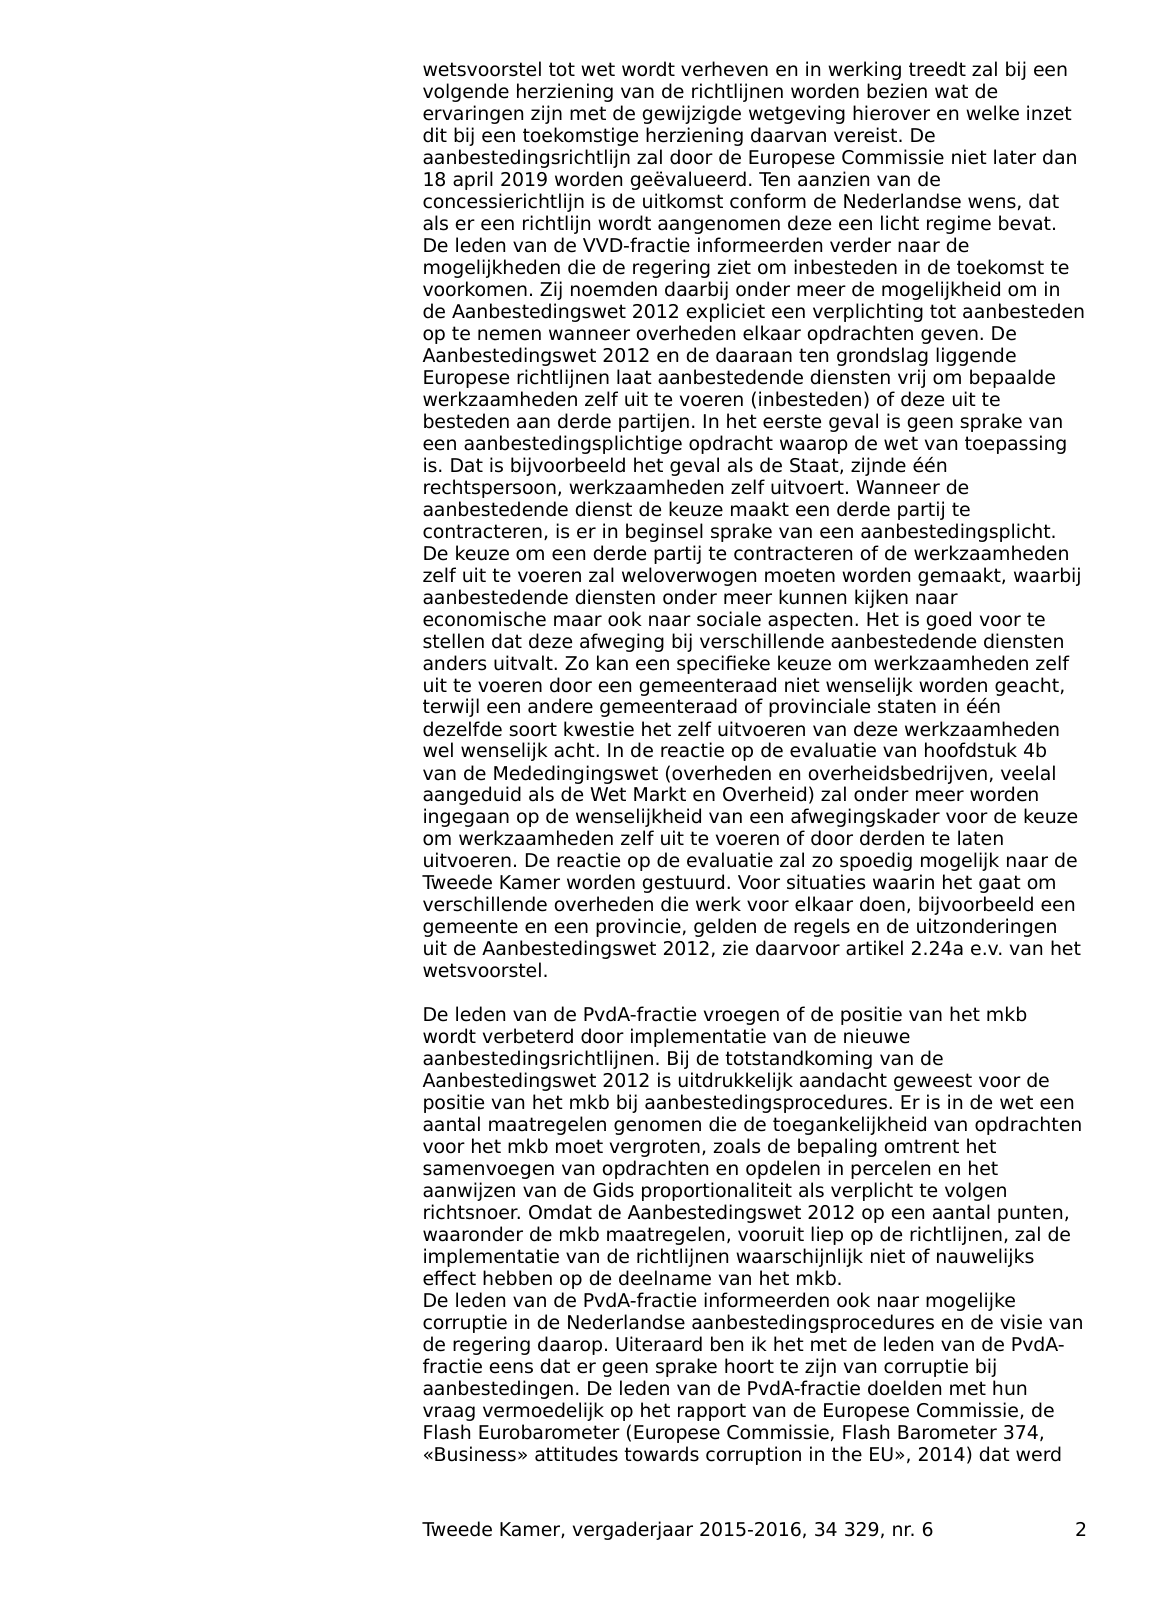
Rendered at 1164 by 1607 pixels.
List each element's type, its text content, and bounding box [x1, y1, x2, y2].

text De leden van de PvdA-fractie informeerden ook naar mogelijke corruptie in de Nederlandse aanbestedingsprocedures en de visie van de regering daarop. Uiteraard ben ik het met de leden van de PvdA-fractie eens dat er geen sprake hoort te zijn van corruptie bij aanbestedingen. De leden van de PvdA-fractie doelden met hun vraag vermoedelijk op het rapport van de Europese Commissie, de Flash Eurobarometer (Europese Commissie, Flash Barometer 374, «Business» attitudes towards corruption in the EU», 2014) dat werd [422, 1290, 1087, 1466]
text De leden van de PvdA-fractie vroegen of de positie van het mkb wordt verbeterd door implementatie van de nieuwe aanbestedingsrichtlijnen. Bij de totstandkoming van de Aanbestedingswet 2012 is uitdrukkelijk aandacht geweest voor de positie van het mkb bij aanbestedingsprocedures. Er is in de wet een aantal maatregelen genomen die de toegankelijkheid van opdrachten voor het mkb moet vergroten, zoals de bepaling omtrent het samenvoegen van opdrachten en opdelen in percelen en het aanwijzen van de Gids proportionaliteit als verplicht te volgen richtsnoer. Omdat de Aanbestedingswet 2012 op een aantal punten, waaronder de mkb maatregelen, vooruit liep op de richtlijnen, zal de implementatie van de richtlijnen waarschijnlijk niet of nauwelijks effect hebben op de deelname van het mkb. [422, 1004, 1087, 1290]
text De leden van de VVD-fractie informeerden verder naar de mogelijkheden die de regering ziet om inbesteden in de toekomst te voorkomen. Zij noemden daarbij onder meer de mogelijkheid om in de Aanbestedingswet 2012 expliciet een verplichting tot aanbesteden op te nemen wanneer overheden elkaar opdrachten geven. De Aanbestedingswet 2012 en de daaraan ten grondslag liggende Europese richtlijnen laat aanbestedende diensten vrij om bepaalde werkzaamheden zelf uit te voeren (inbesteden) of deze uit te besteden aan derde partijen. In het eerste geval is geen sprake van een aanbestedingsplichtige opdracht waarop de wet van toepassing is. Dat is bijvoorbeeld het geval als de Staat, zijnde één rechtspersoon, werkzaamheden zelf uitvoert. Wanneer de aanbestedende dienst de keuze maakt een derde partij te contracteren, is er in beginsel sprake van een aanbestedingsplicht. De keuze om een derde partij te contracteren of de werkzaamheden zelf uit te voeren zal weloverwogen moeten worden gemaakt, waarbij aanbestedende diensten onder meer kunnen kijken naar economische maar ook naar sociale aspecten. Het is goed voor te stellen dat deze afweging bij verschillende aanbestedende diensten anders uitvalt. Zo kan een specifieke keuze om werkzaamheden zelf uit te voeren door een gemeenteraad niet wenselijk worden geacht, terwijl een andere gemeenteraad of provinciale staten in één dezelfde soort kwestie het zelf uitvoeren van deze werkzaamheden wel wenselijk acht. In de reactie op de evaluatie van hoofdstuk 4b van de Mededingingswet (overheden en overheidsbedrijven, veelal aangeduid als de Wet Markt en Overheid) zal onder meer worden ingegaan op de wenselijkheid van een afwegingskader voor de keuze om werkzaamheden zelf uit te voeren of door derden te laten uitvoeren. De reactie op de evaluatie zal zo spoedig mogelijk naar de Tweede Kamer worden gestuurd. Voor situaties waarin het gaat om verschillende overheden die werk voor elkaar doen, bijvoorbeeld een gemeente en een provincie, gelden de regels en de uitzonderingen uit de Aanbestedingswet 2012, zie daarvoor artikel 2.24a e.v. van het wetsvoorstel. [422, 235, 1087, 982]
text wetsvoorstel tot wet wordt verheven en in werking treedt zal bij een volgende herziening van de richtlijnen worden bezien wat de ervaringen zijn met de gewijzigde wetgeving hierover en welke inzet dit bij een toekomstige herziening daarvan vereist. De aanbestedingsrichtlijn zal door de Europese Commissie niet later dan 18 april 2019 worden geëvalueerd. Ten aanzien van de concessierichtlijn is de uitkomst conform de Nederlandse wens, dat als er een richtlijn wordt aangenomen deze een licht regime bevat. [422, 59, 1087, 235]
